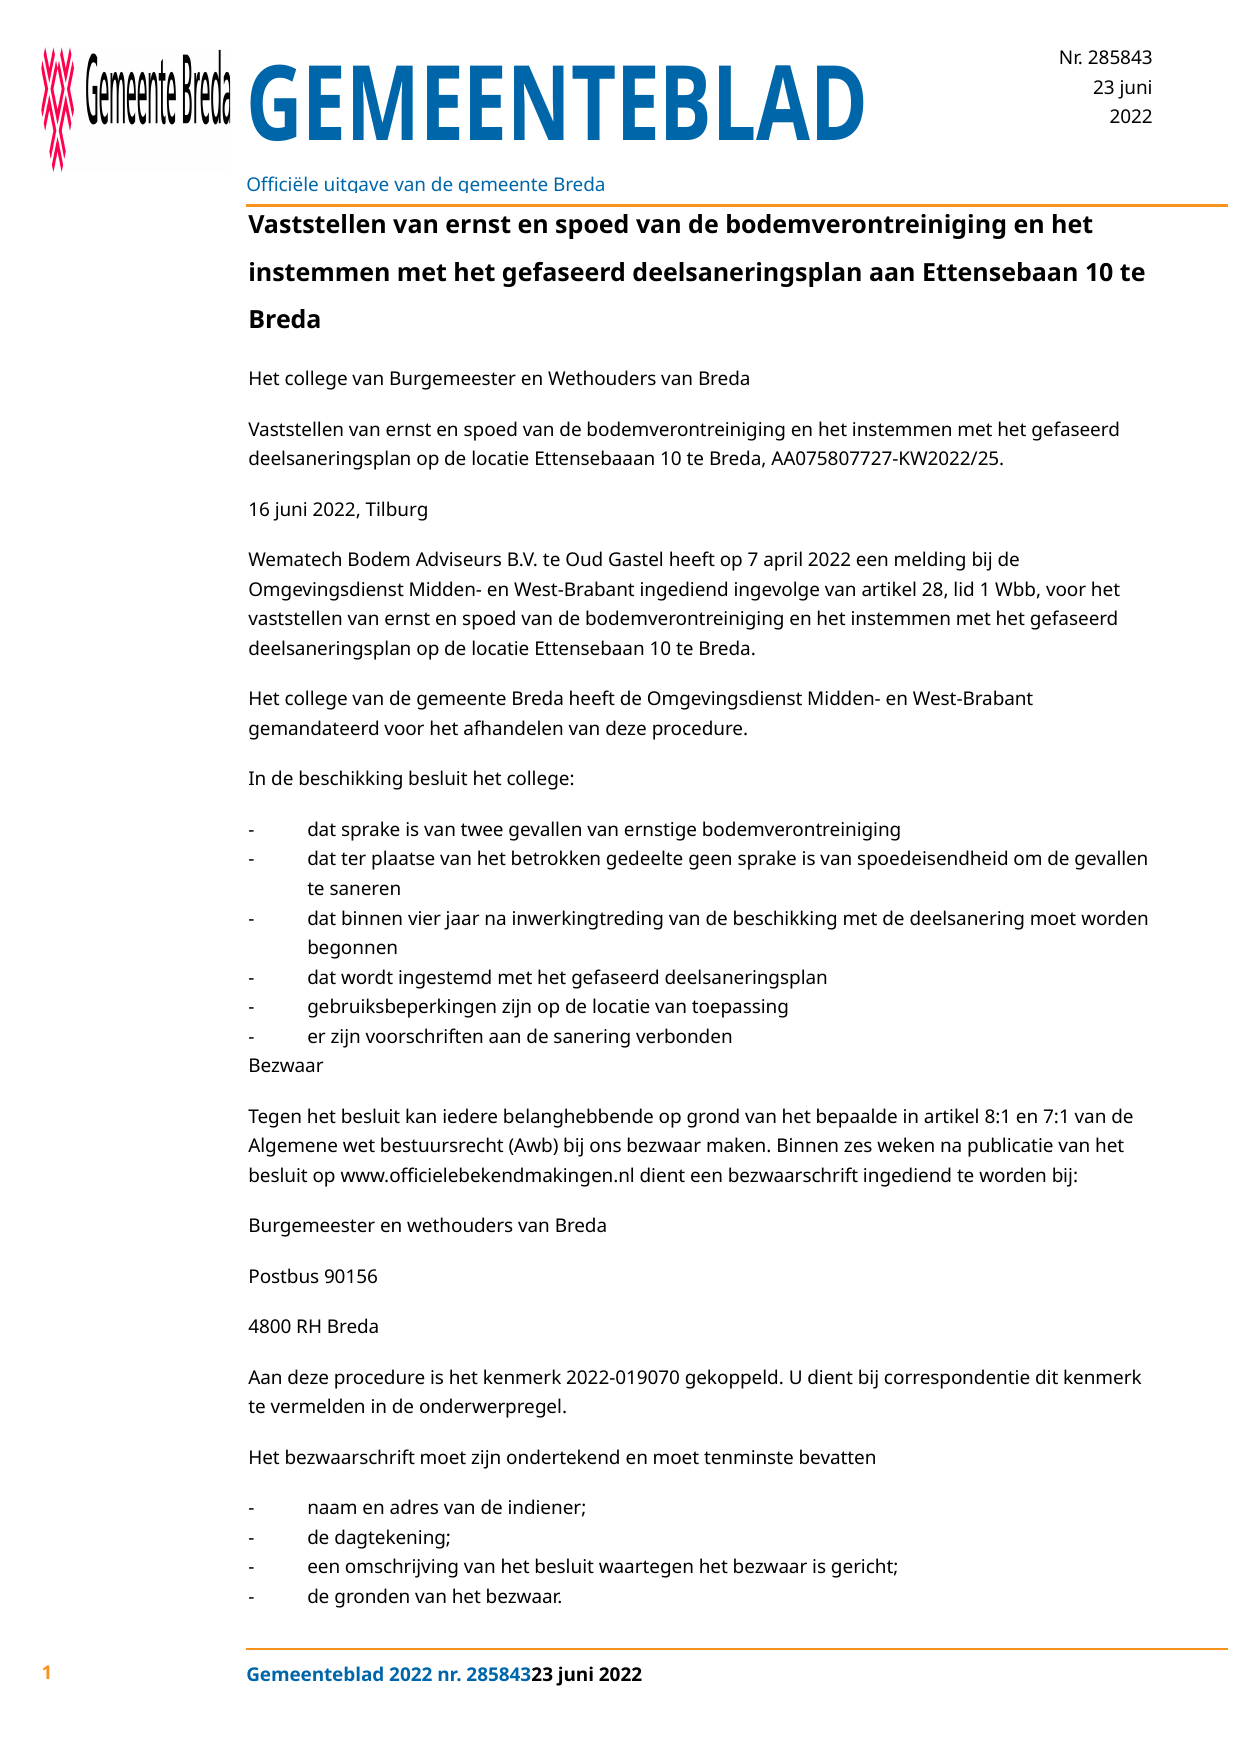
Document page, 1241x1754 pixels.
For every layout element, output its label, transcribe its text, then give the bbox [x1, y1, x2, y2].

list de dagtekening; [248, 1524, 1152, 1549]
text Aan deze procedure is het kenmerk 2022-019070 gekoppeld. U dient bij correspondentie dit kenmerk te vermelden in de onderwerpregel. [248, 1364, 1152, 1419]
list een omschrijving van het besluit waartegen het bezwaar is gericht; [248, 1553, 1152, 1579]
text Burgemeester en wethouders van Breda [248, 1213, 1152, 1238]
list naam en adres van de indiener; [248, 1494, 1152, 1520]
text Het college van de gemeente Breda heeft de Omgevingsdienst Midden- en West-Brabant gemandateerd voor het afhandelen van deze procedure. [248, 686, 1152, 741]
text Wematech Bodem Adviseurs B.V. te Oud Gastel heeft op 7 april 2022 een melding bij de Omgevingsdienst Midden- en West-Brabant ingediend ingevolge van artikel 28, lid 1 Wbb, voor het vaststellen van ernst en spoed van de bodemverontreiniging en het instemmen met het gefaseerd deelsaneringsplan op de locatie Ettensebaan 10 te Breda. [248, 546, 1152, 661]
text Postbus 90156 [248, 1263, 1152, 1289]
text Bezwaar [248, 1053, 1152, 1078]
text Tegen het besluit kan iedere belanghebbende op grond van het bepaalde in artikel 8:1 en 7:1 van de Algemene wet bestuursrecht (Awb) bij ons bezwaar maken. Binnen zes weken na publicatie van het besluit op www.officielebekendmakingen.nl dient een bezwaarschrift ingediend te worden bij: [248, 1103, 1152, 1188]
text Vaststellen van ernst en spoed van de bodemverontreiniging en het instemmen met het gefaseerd deelsaneringsplan aan Ettensebaan 10 te Breda [248, 207, 1152, 336]
picture [41, 47, 231, 172]
text In de beschikking besluit het college: [248, 766, 1152, 791]
text 16 juni 2022, Tilburg [248, 496, 1152, 522]
list dat binnen vier jaar na inwerkingtreding van de beschikking met de deelsanering moet worden begonnen [248, 905, 1152, 960]
list gebruiksbeperkingen zijn op de locatie van toepassing [248, 993, 1152, 1019]
text Het bezwaarschrift moet zijn ondertekend en moet tenminste bevatten [248, 1444, 1152, 1469]
list dat ter plaatse van het betrokken gedeelte geen sprake is van spoedeisendheid om de gevallen te saneren [248, 846, 1152, 901]
text Vaststellen van ernst en spoed van de bodemverontreiniging en het instemmen met het gefaseerd deelsaneringsplan op de locatie Ettensebaaan 10 te Breda, AA075807727-KW2022/25. [248, 416, 1152, 471]
list er zijn voorschriften aan de sanering verbonden [248, 1023, 1152, 1049]
text 4800 RH Breda [248, 1313, 1152, 1339]
text Het college van Burgemeester en Wethouders van Breda [248, 366, 1152, 391]
list de gronden van het bezwaar. [248, 1583, 1152, 1609]
list dat sprake is van twee gevallen van ernstige bodemverontreiniging [248, 816, 1152, 842]
list dat wordt ingestemd met het gefaseerd deelsaneringsplan [248, 964, 1152, 989]
